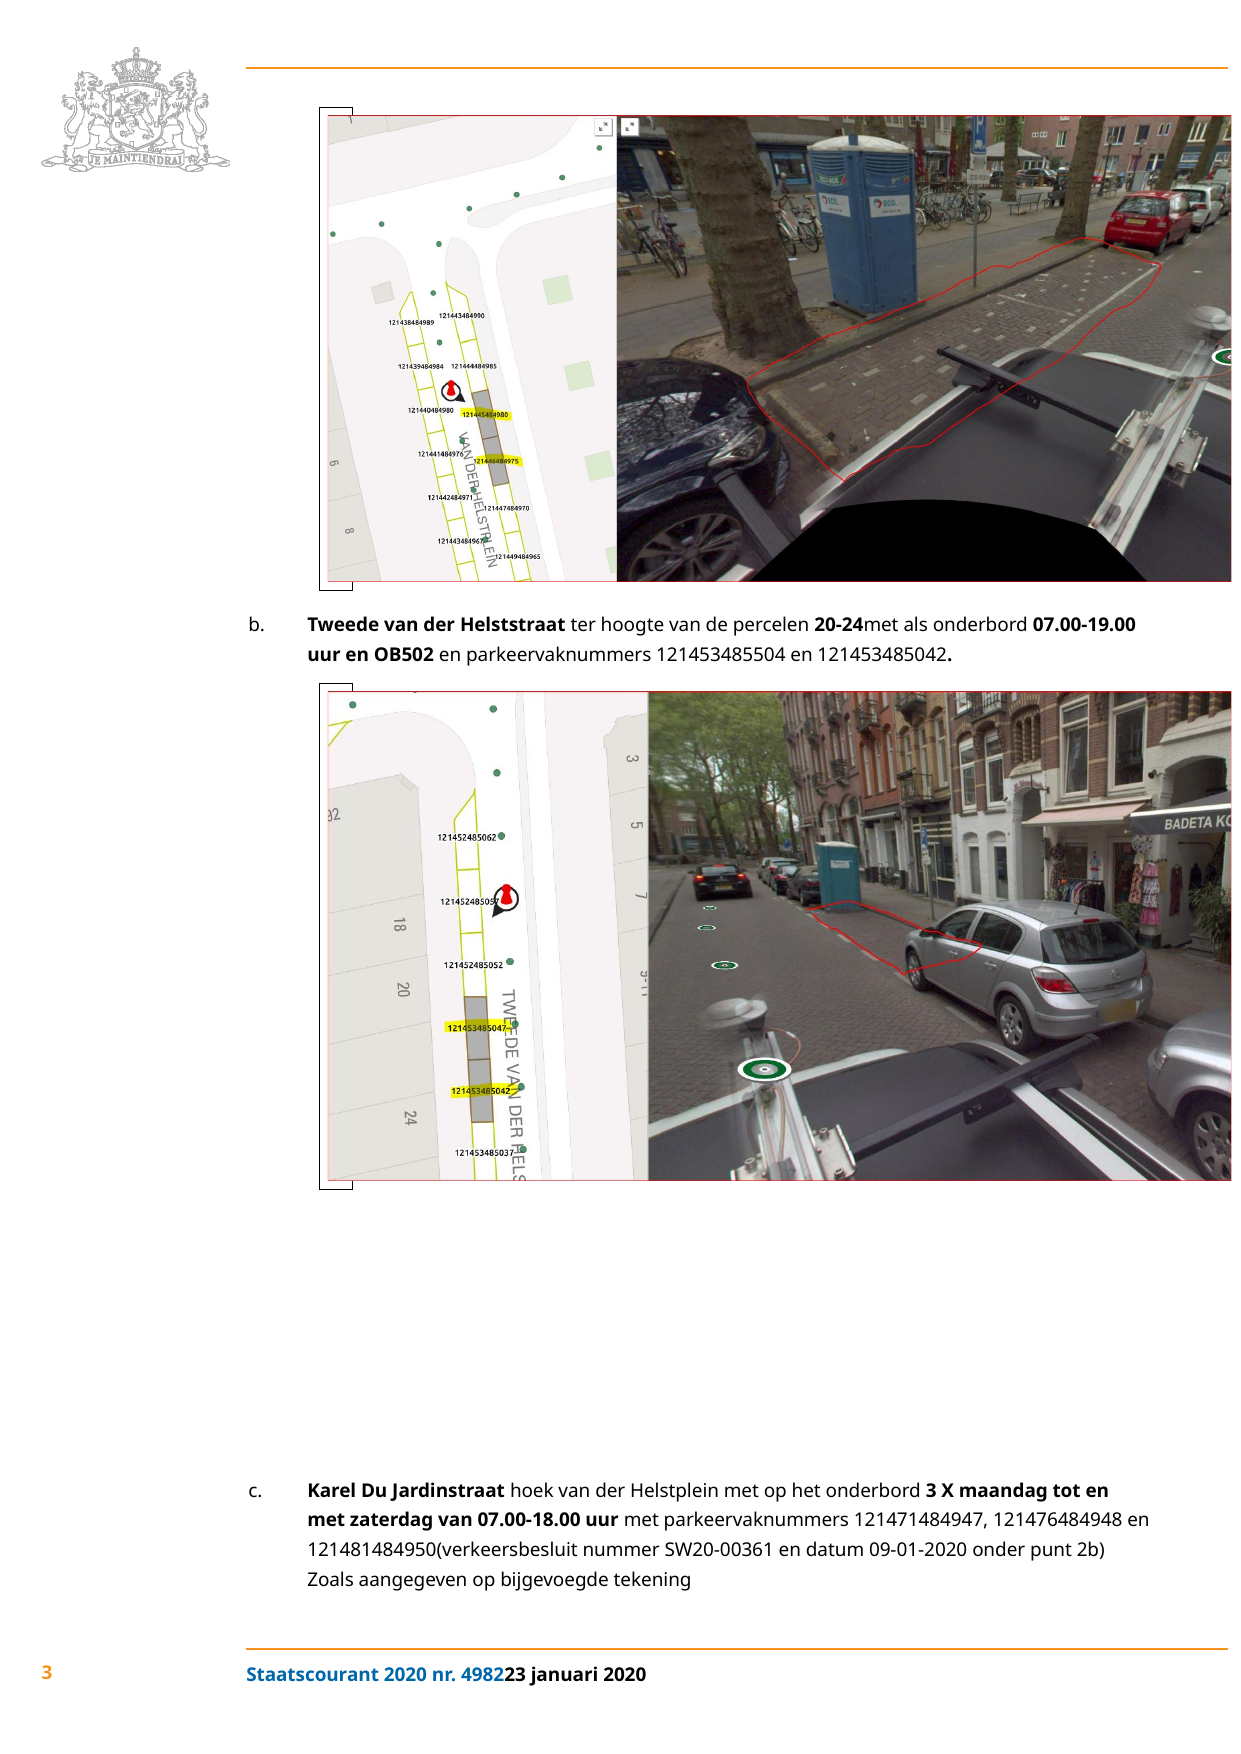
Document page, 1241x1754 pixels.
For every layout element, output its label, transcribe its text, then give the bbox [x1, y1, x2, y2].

list Tweede van der Helststraat ter hoogte van de percelen 20-24met als onderbord 07.00-19.00 uur en OB502 en parkeervaknummers 121453485504 en 121453485042. [248, 612, 1152, 667]
list Karel Du Jardinstraat hoek van der Helstplein met op het onderbord 3 X maandag tot en met zaterdag van 07.00-18.00 uur met parkeervaknummers 121471484947, 121476484948 en 121481484950(verkeersbesluit nummer SW20-00361 en datum 09-01-2020 onder punt 2b) [248, 1477, 1152, 1562]
picture [327, 115, 1232, 582]
picture [41, 47, 231, 172]
list Zoals aangegeven op bijgevoegde tekening [248, 1566, 1152, 1591]
picture [327, 691, 1232, 1181]
